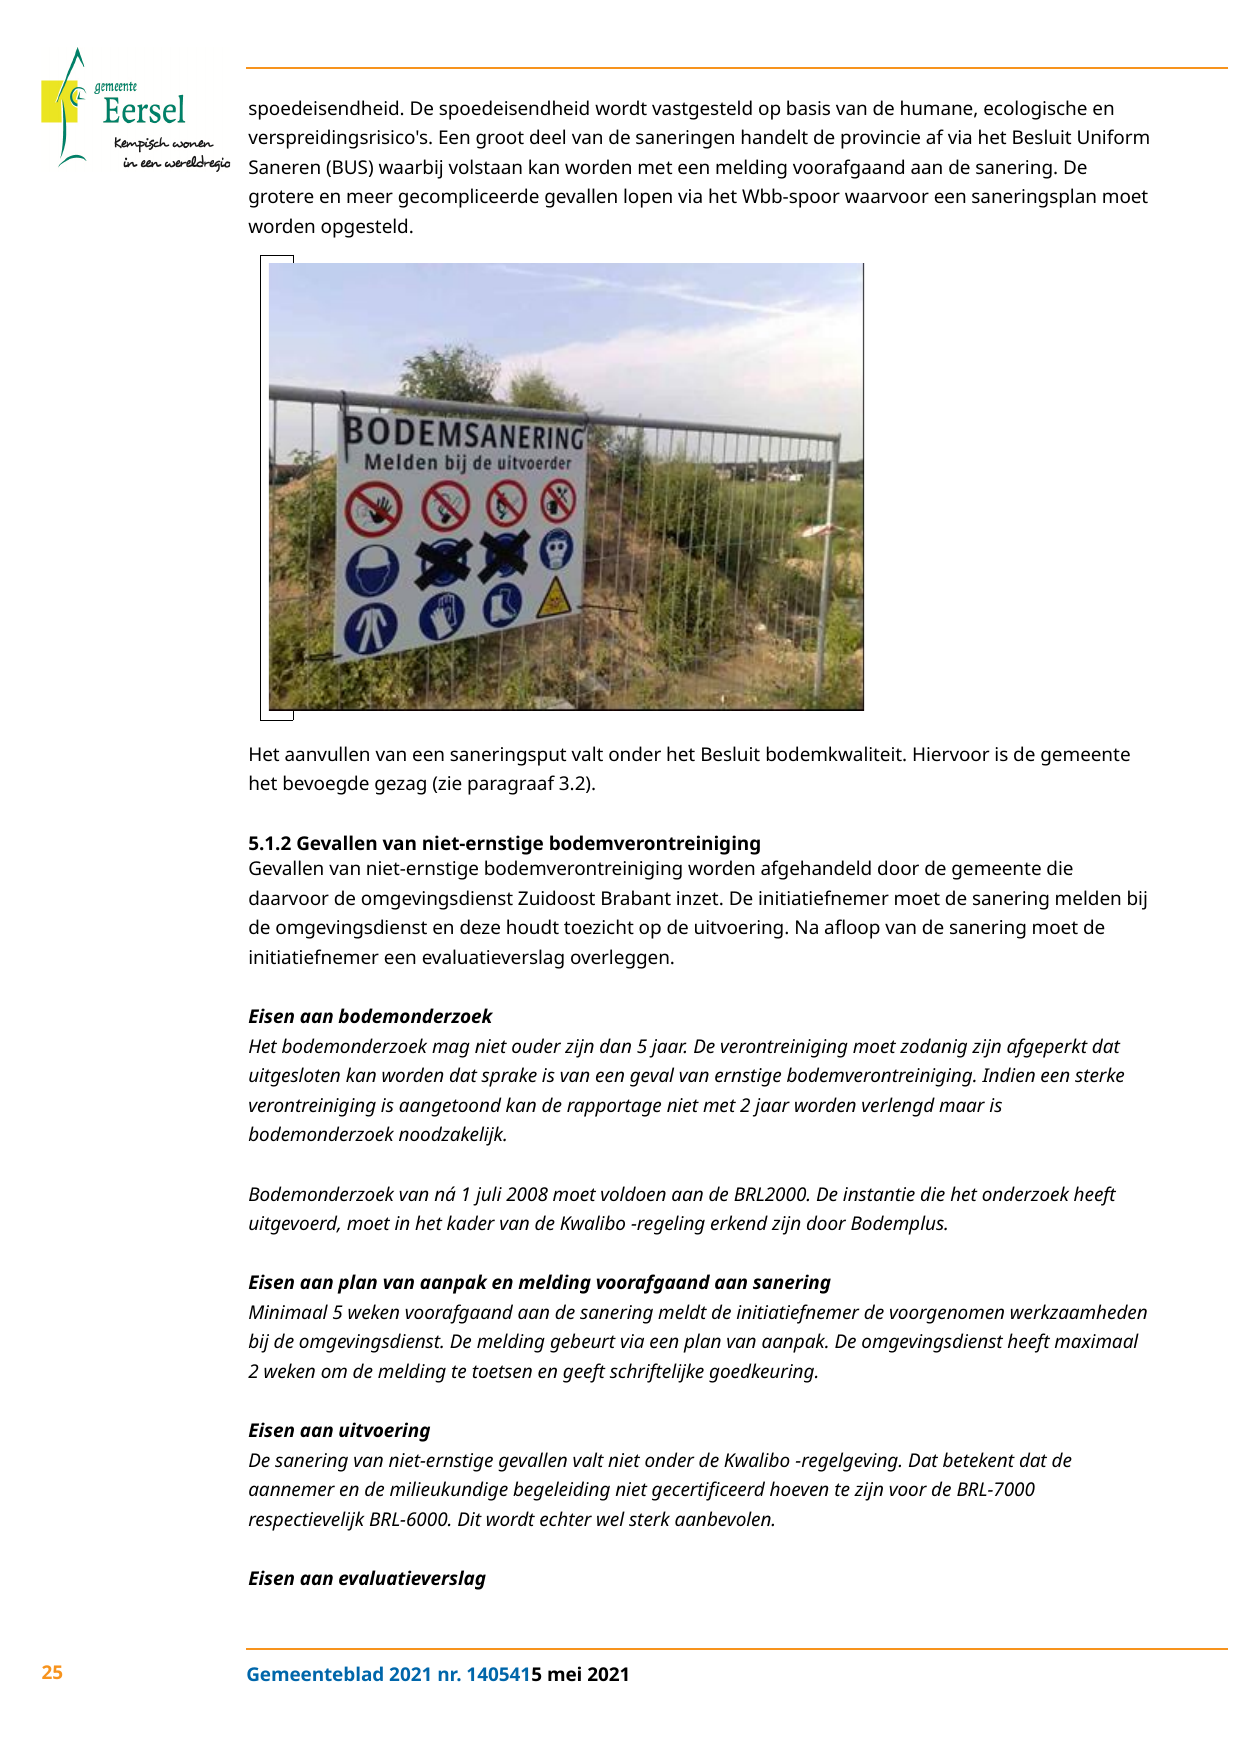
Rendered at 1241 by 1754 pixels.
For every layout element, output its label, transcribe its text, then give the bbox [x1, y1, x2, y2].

text spoedeisendheid. De spoedeisendheid wordt vastgesteld op basis van de humane, ecologische en verspreidingsrisico's. Een groot deel van de saneringen handelt de provincie af via het Besluit Uniform Saneren (BUS) waarbij volstaan kan worden met een melding voorafgaand aan de sanering. De grotere en meer gecompliceerde gevallen lopen via het Wbb-spoor waarvoor een saneringsplan moet worden opgesteld. [248, 95, 1152, 239]
text Eisen aan plan van aanpak en melding voorafgaand aan sanering [248, 1269, 1152, 1295]
text Gevallen van niet-ernstige bodemverontreiniging worden afgehandeld door de gemeente die daarvoor de omgevingsdienst Zuidoost Brabant inzet. De initiatiefnemer moet de sanering melden bij de omgevingsdienst en deze houdt toezicht op de uitvoering. Na afloop van de sanering moet de initiatiefnemer een evaluatieverslag overleggen. [248, 855, 1152, 970]
text Het bodemonderzoek mag niet ouder zijn dan 5 jaar. De verontreiniging moet zodanig zijn afgeperkt dat uitgesloten kan worden dat sprake is van een geval van ernstige bodemverontreiniging. Indien een sterke verontreiniging is aangetoond kan de rapportage niet met 2 jaar worden verlengd maar is bodemonderzoek noodzakelijk. [248, 1033, 1152, 1147]
text Eisen aan bodemonderzoek [248, 1003, 1152, 1029]
text Het aanvullen van een saneringsput valt onder het Besluit bodemkwaliteit. Hiervoor is de gemeente het bevoegde gezag (zie paragraaf 3.2). [248, 741, 1152, 796]
text De sanering van niet-ernstige gevallen valt niet onder de Kwalibo -regelgeving. Dat betekent dat de aannemer en de milieukundige begeleiding niet gecertificeerd hoeven te zijn voor de BRL-7000 respectievelijk BRL-6000. Dit wordt echter wel sterk aanbevolen. [248, 1447, 1152, 1532]
text 5.1.2 Gevallen van niet-ernstige bodemverontreiniging [248, 830, 1152, 855]
text Bodemonderzoek van ná 1 juli 2008 moet voldoen aan de BRL2000. De instantie die het onderzoek heeft uitgevoerd, moet in het kader van de Kwalibo -regeling erkend zijn door Bodemplus. [248, 1181, 1152, 1236]
text Eisen aan evaluatieverslag [248, 1565, 1152, 1591]
text Eisen aan uitvoering [248, 1417, 1152, 1443]
picture [268, 263, 865, 711]
picture [41, 47, 231, 172]
text Minimaal 5 weken voorafgaand aan de sanering meldt de initiatiefnemer de voorgenomen werkzaamheden bij de omgevingsdienst. De melding gebeurt via een plan van aanpak. De omgevingsdienst heeft maximaal 2 weken om de melding te toetsen en geeft schriftelijke goedkeuring. [248, 1299, 1152, 1384]
